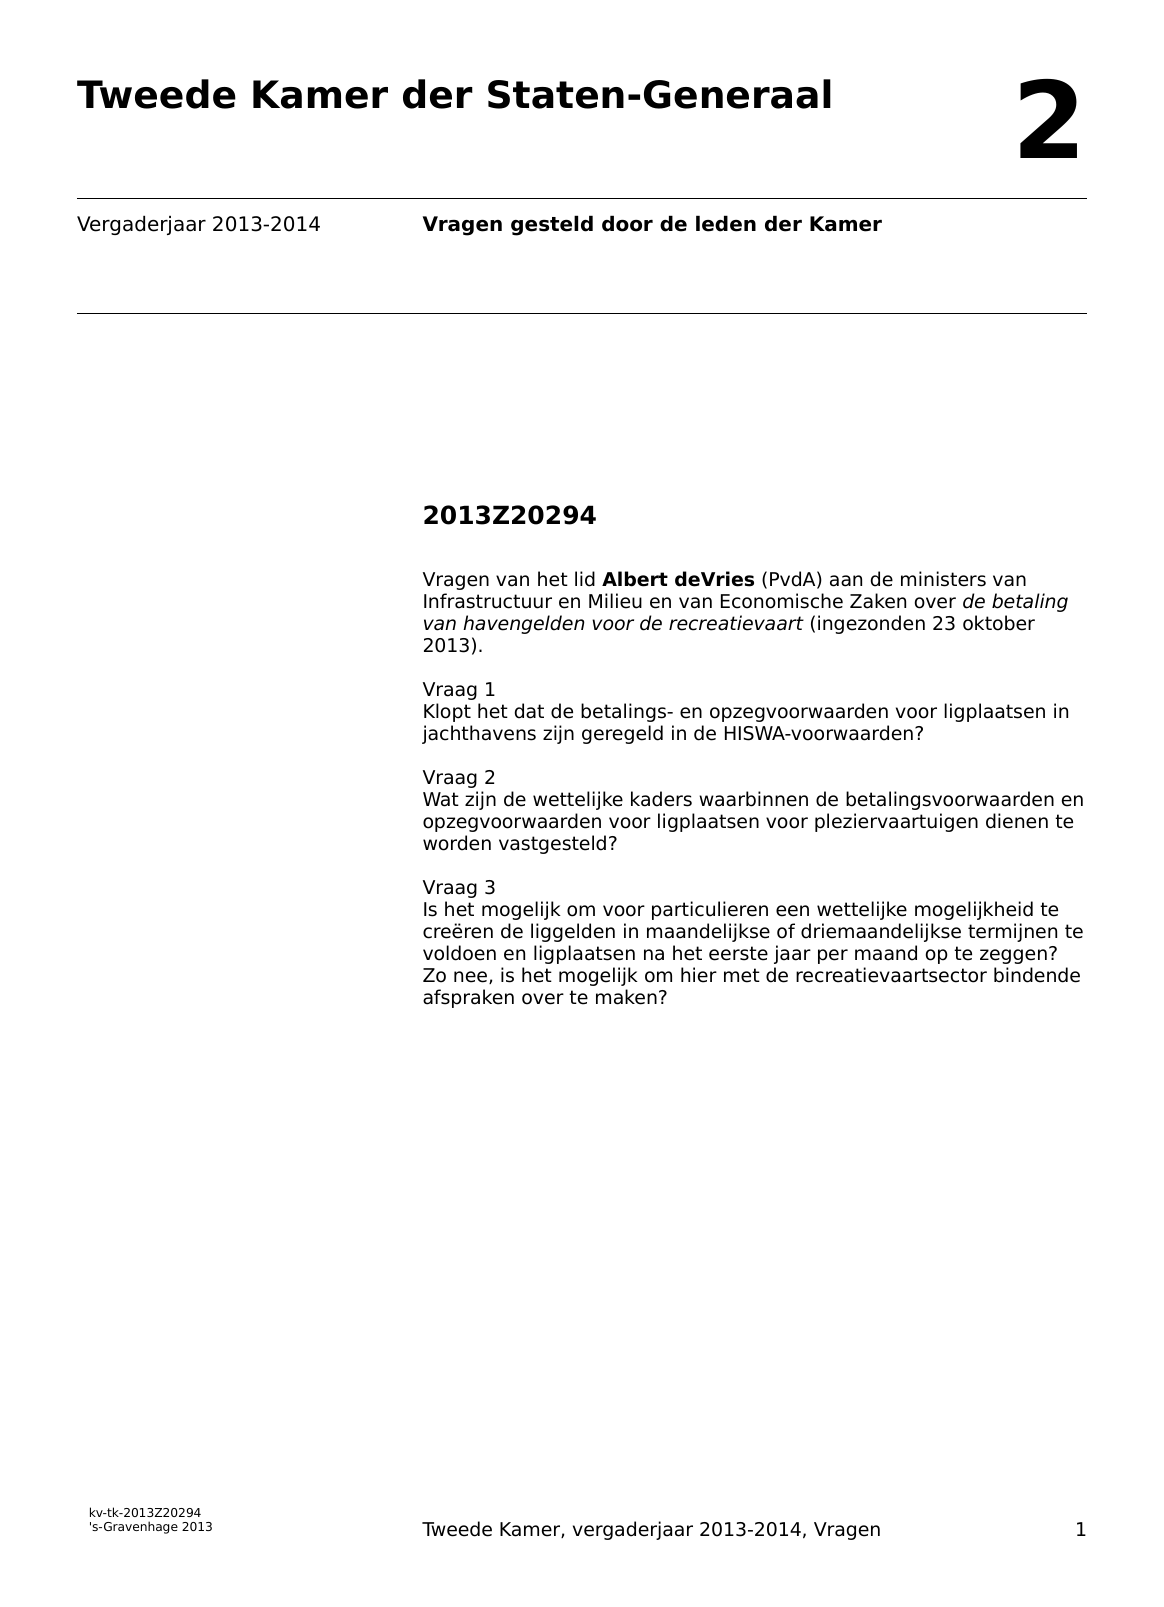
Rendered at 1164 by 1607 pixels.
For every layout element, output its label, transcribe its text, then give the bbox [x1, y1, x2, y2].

text Vragen van het lid Albert deVries (PvdA) aan de ministers van Infrastructuur en Milieu en van Economische Zaken over de betaling van havengelden voor de recreatievaart (ingezonden 23 oktober 2013). [422, 569, 1087, 657]
text kv-tk-2013Z20294 [88, 1506, 323, 1520]
text Vraag 3 [422, 877, 1087, 899]
text Wat zijn de wettelijke kaders waarbinnen de betalingsvoorwaarden en opzegvoorwaarden voor ligplaatsen voor pleziervaartuigen dienen te worden vastgesteld? [422, 789, 1087, 855]
text Is het mogelijk om voor particulieren een wettelijke mogelijkheid te creëren de liggelden in maandelijkse of driemaandelijkse termijnen te voldoen en ligplaatsen na het eerste jaar per maand op te zeggen? Zo nee, is het mogelijk om hier met de recreatievaartsector bindende afspraken over te maken? [422, 899, 1087, 1009]
table_header Tweede Kamer der Staten-Generaal [77, 59, 886, 198]
text Klopt het dat de betalings- en opzegvoorwaarden voor ligplaatsen in jachthavens zijn geregeld in de HISWA-voorwaarden? [422, 701, 1087, 745]
text 2013Z20294 [422, 501, 1087, 531]
text Vraag 2 [422, 767, 1087, 789]
table_header 2 [886, 59, 1087, 198]
text 's-Gravenhage 2013 [88, 1520, 323, 1534]
text Vraag 1 [422, 679, 1087, 701]
table_cell Vergaderjaar 2013-2014 [77, 199, 422, 313]
table_cell Vragen gesteld door de leden der Kamer [422, 199, 1087, 313]
